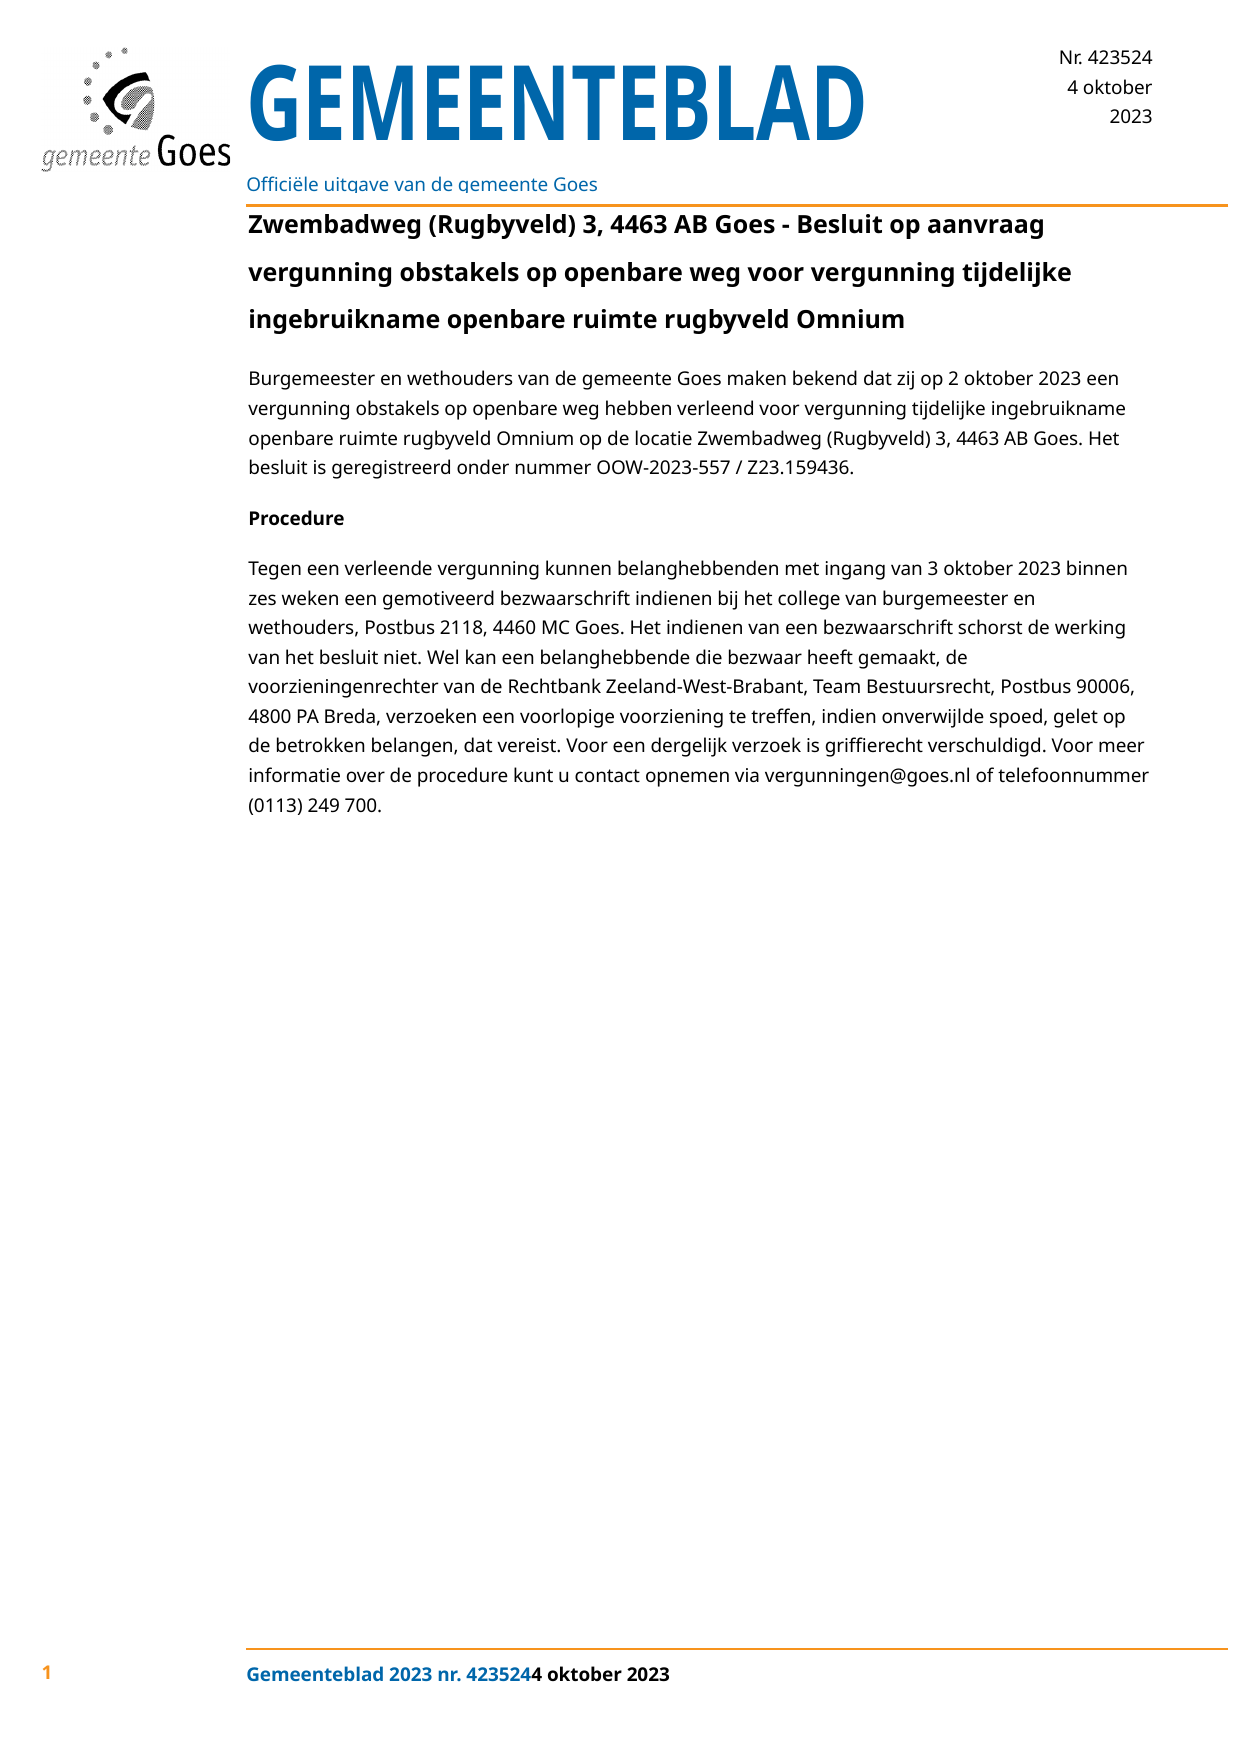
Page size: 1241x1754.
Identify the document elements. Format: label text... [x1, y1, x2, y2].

text Procedure [248, 505, 1152, 530]
text Zwembadweg (Rugbyveld) 3, 4463 AB Goes - Besluit op aanvraag vergunning obstakels op openbare weg voor vergunning tijdelijke ingebruikname openbare ruimte rugbyveld Omnium [248, 207, 1152, 336]
picture [41, 47, 231, 172]
text Burgemeester en wethouders van de gemeente Goes maken bekend dat zij op 2 oktober 2023 een vergunning obstakels op openbare weg hebben verleend voor vergunning tijdelijke ingebruikname openbare ruimte rugbyveld Omnium op de locatie Zwembadweg (Rugbyveld) 3, 4463 AB Goes. Het besluit is geregistreerd onder nummer OOW-2023-557 / Z23.159436. [248, 366, 1152, 480]
text Tegen een verleende vergunning kunnen belanghebbenden met ingang van 3 oktober 2023 binnen zes weken een gemotiveerd bezwaarschrift indienen bij het college van burgemeester en wethouders, Postbus 2118, 4460 MC Goes. Het indienen van een bezwaarschrift schorst de werking van het besluit niet. Wel kan een belanghebbende die bezwaar heeft gemaakt, de voorzieningenrechter van de Rechtbank Zeeland-West-Brabant, Team Bestuursrecht, Postbus 90006, 4800 PA Breda, verzoeken een voorlopige voorziening te treffen, indien onverwijlde spoed, gelet op de betrokken belangen, dat vereist. Voor een dergelijk verzoek is griffierecht verschuldigd. Voor meer informatie over de procedure kunt u contact opnemen via vergunningen@goes.nl of telefoonnummer (0113) 249 700. [248, 555, 1152, 817]
